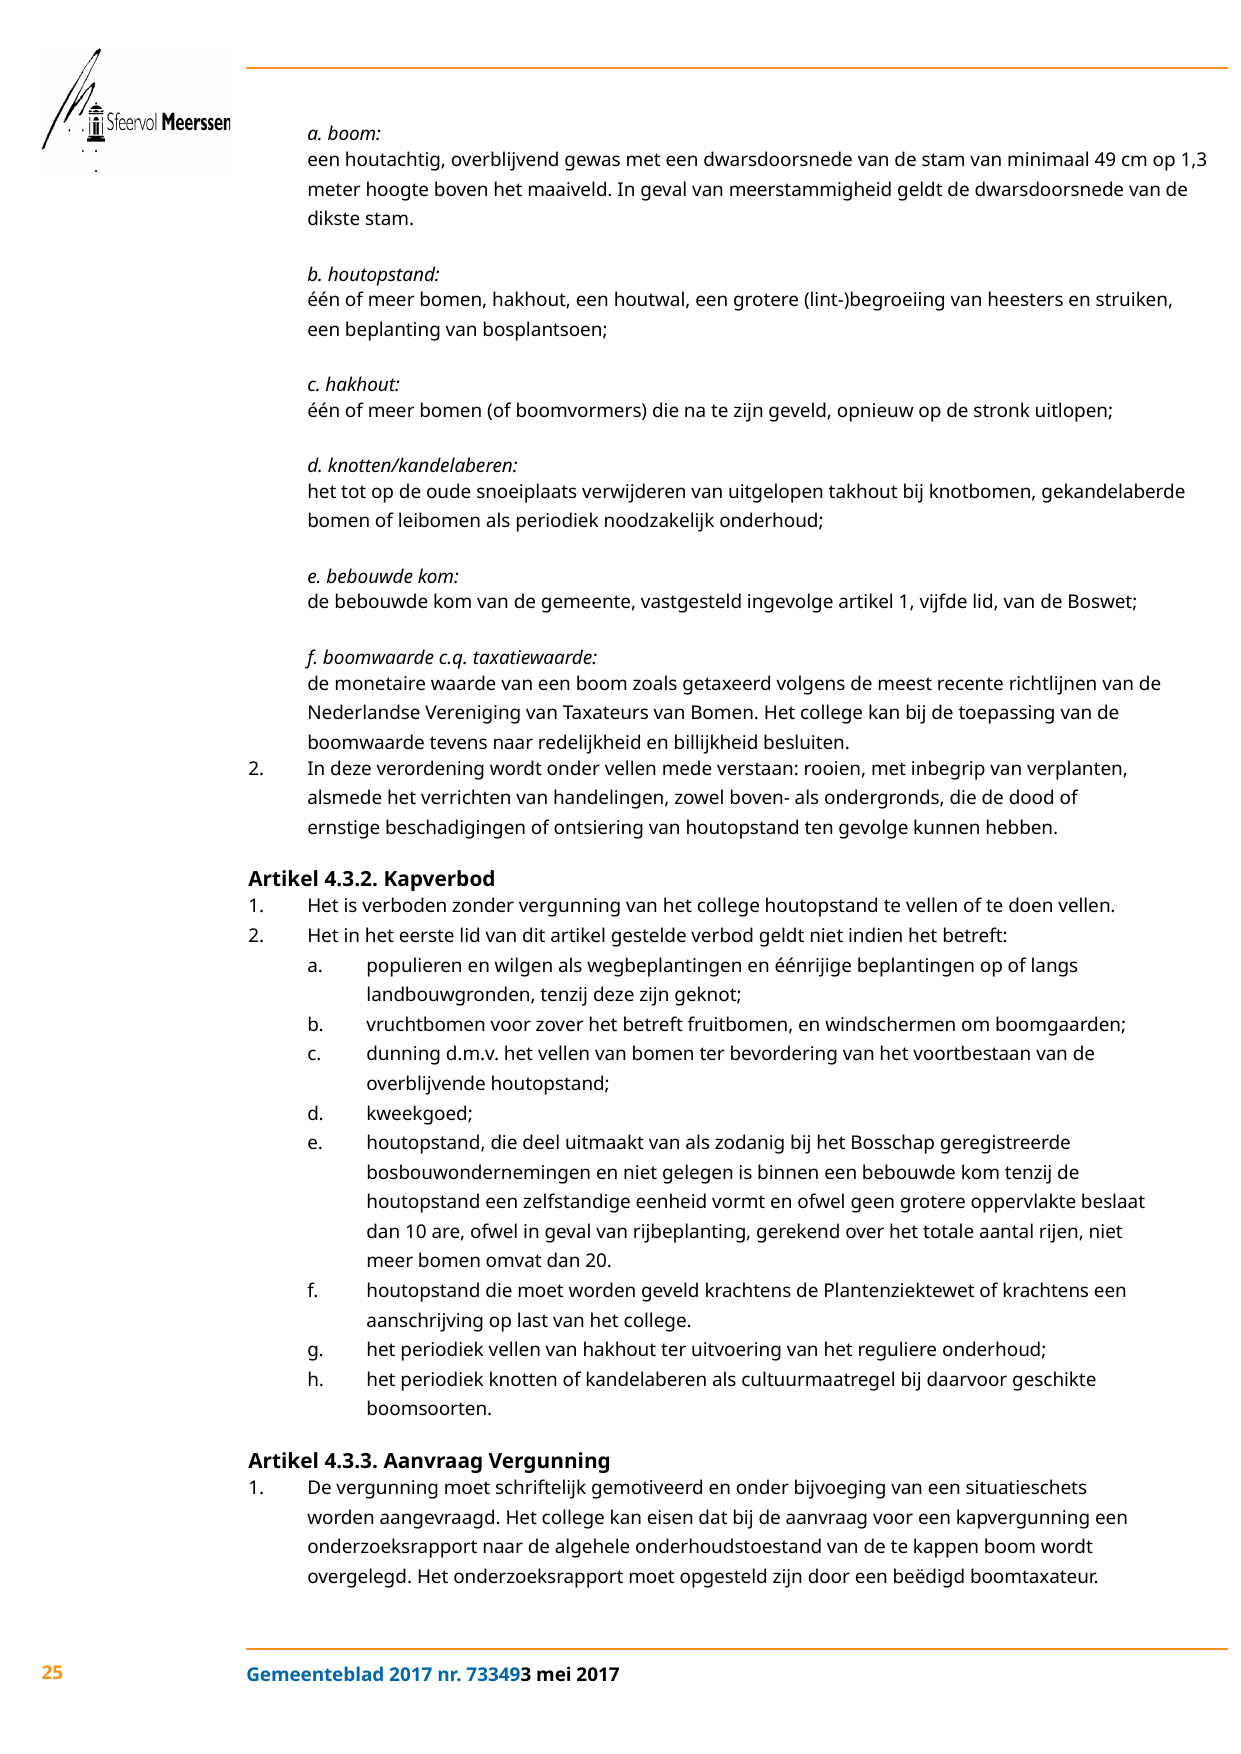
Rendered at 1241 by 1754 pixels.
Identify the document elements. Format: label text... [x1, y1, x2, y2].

list kweekgoed; [307, 1100, 1152, 1126]
list f. boomwaarde c.q. taxatiewaarde: [307, 644, 1208, 670]
list de monetaire waarde van een boom zoals getaxeerd volgens de meest recente richtlijnen van de Nederlandse Vereniging van Taxateurs van Bomen. Het college kan bij de toepassing van de boomwaarde tevens naar redelijkheid en billijkheid besluiten. [307, 670, 1208, 755]
picture [41, 47, 231, 172]
list b. houtopstand: [307, 261, 1208, 286]
text Artikel 4.3.2. Kapverbod [248, 864, 1152, 893]
list één of meer bomen (of boomvormers) die na te zijn geveld, opnieuw op de stronk uitlopen; [307, 397, 1208, 423]
list d. knotten/kandelaberen: [307, 452, 1208, 478]
list het tot op de oude snoeiplaats verwijderen van uitgelopen takhout bij knotbomen, gekandelaberde bomen of leibomen als periodiek noodzakelijk onderhoud; [307, 478, 1208, 533]
list De vergunning moet schriftelijk gemotiveerd en onder bijvoeging van een situatieschets worden aangevraagd. Het college kan eisen dat bij de aanvraag voor een kapvergunning een onderzoeksrapport naar de algehele onderhoudstoestand van de te kappen boom wordt overgelegd. Het onderzoeksrapport moet opgesteld zijn door een beëdigd boomtaxateur. [248, 1474, 1152, 1589]
text Artikel 4.3.3. Aanvraag Vergunning [248, 1446, 1152, 1474]
list houtopstand, die deel uitmaakt van als zodanig bij het Bosschap geregistreerde bosbouwondernemingen en niet gelegen is binnen een bebouwde kom tenzij de houtopstand een zelfstandige eenheid vormt en ofwel geen grotere oppervlakte beslaat dan 10 are, ofwel in geval van rijbeplanting, gerekend over het totale aantal rijen, niet meer bomen omvat dan 20. [307, 1129, 1152, 1273]
list vruchtbomen voor zover het betreft fruitbomen, en windschermen om boomgaarden; [307, 1011, 1152, 1037]
list In deze verordening wordt onder vellen mede verstaan: rooien, met inbegrip van verplanten, alsmede het verrichten van handelingen, zowel boven- als ondergronds, die de dood of ernstige beschadigingen of ontsiering van houtopstand ten gevolge kunnen hebben. [248, 755, 1152, 839]
list c. hakhout: [307, 371, 1208, 397]
list populieren en wilgen als wegbeplantingen en éénrijige beplantingen op of langs landbouwgronden, tenzij deze zijn geknot; [307, 952, 1152, 1007]
list dunning d.m.v. het vellen van bomen ter bevordering van het voortbestaan van de overblijvende houtopstand; [307, 1041, 1152, 1096]
list Het in het eerste lid van dit artikel gestelde verbod geldt niet indien het betreft: [248, 922, 1152, 948]
list één of meer bomen, hakhout, een houtwal, een grotere (lint-)begroeiing van heesters en struiken, een beplanting van bosplantsoen; [307, 286, 1208, 342]
list Het is verboden zonder vergunning van het college houtopstand te vellen of te doen vellen. [248, 893, 1152, 918]
list het periodiek vellen van hakhout ter uitvoering van het reguliere onderhoud; [307, 1336, 1152, 1362]
list houtopstand die moet worden geveld krachtens de Plantenziektewet of krachtens een aanschrijving op last van het college. [307, 1277, 1152, 1333]
list de bebouwde kom van de gemeente, vastgesteld ingevolge artikel 1, vijfde lid, van de Boswet; [307, 589, 1208, 614]
list het periodiek knotten of kandelaberen als cultuurmaatregel bij daarvoor geschikte boomsoorten. [307, 1366, 1152, 1421]
list e. bebouwde kom: [307, 563, 1208, 589]
list a. boom: [307, 121, 1208, 146]
list een houtachtig, overblijvend gewas met een dwarsdoorsnede van de stam van minimaal 49 cm op 1,3 meter hoogte boven het maaiveld. In geval van meerstammigheid geldt de dwarsdoorsnede van de dikste stam. [307, 146, 1208, 231]
